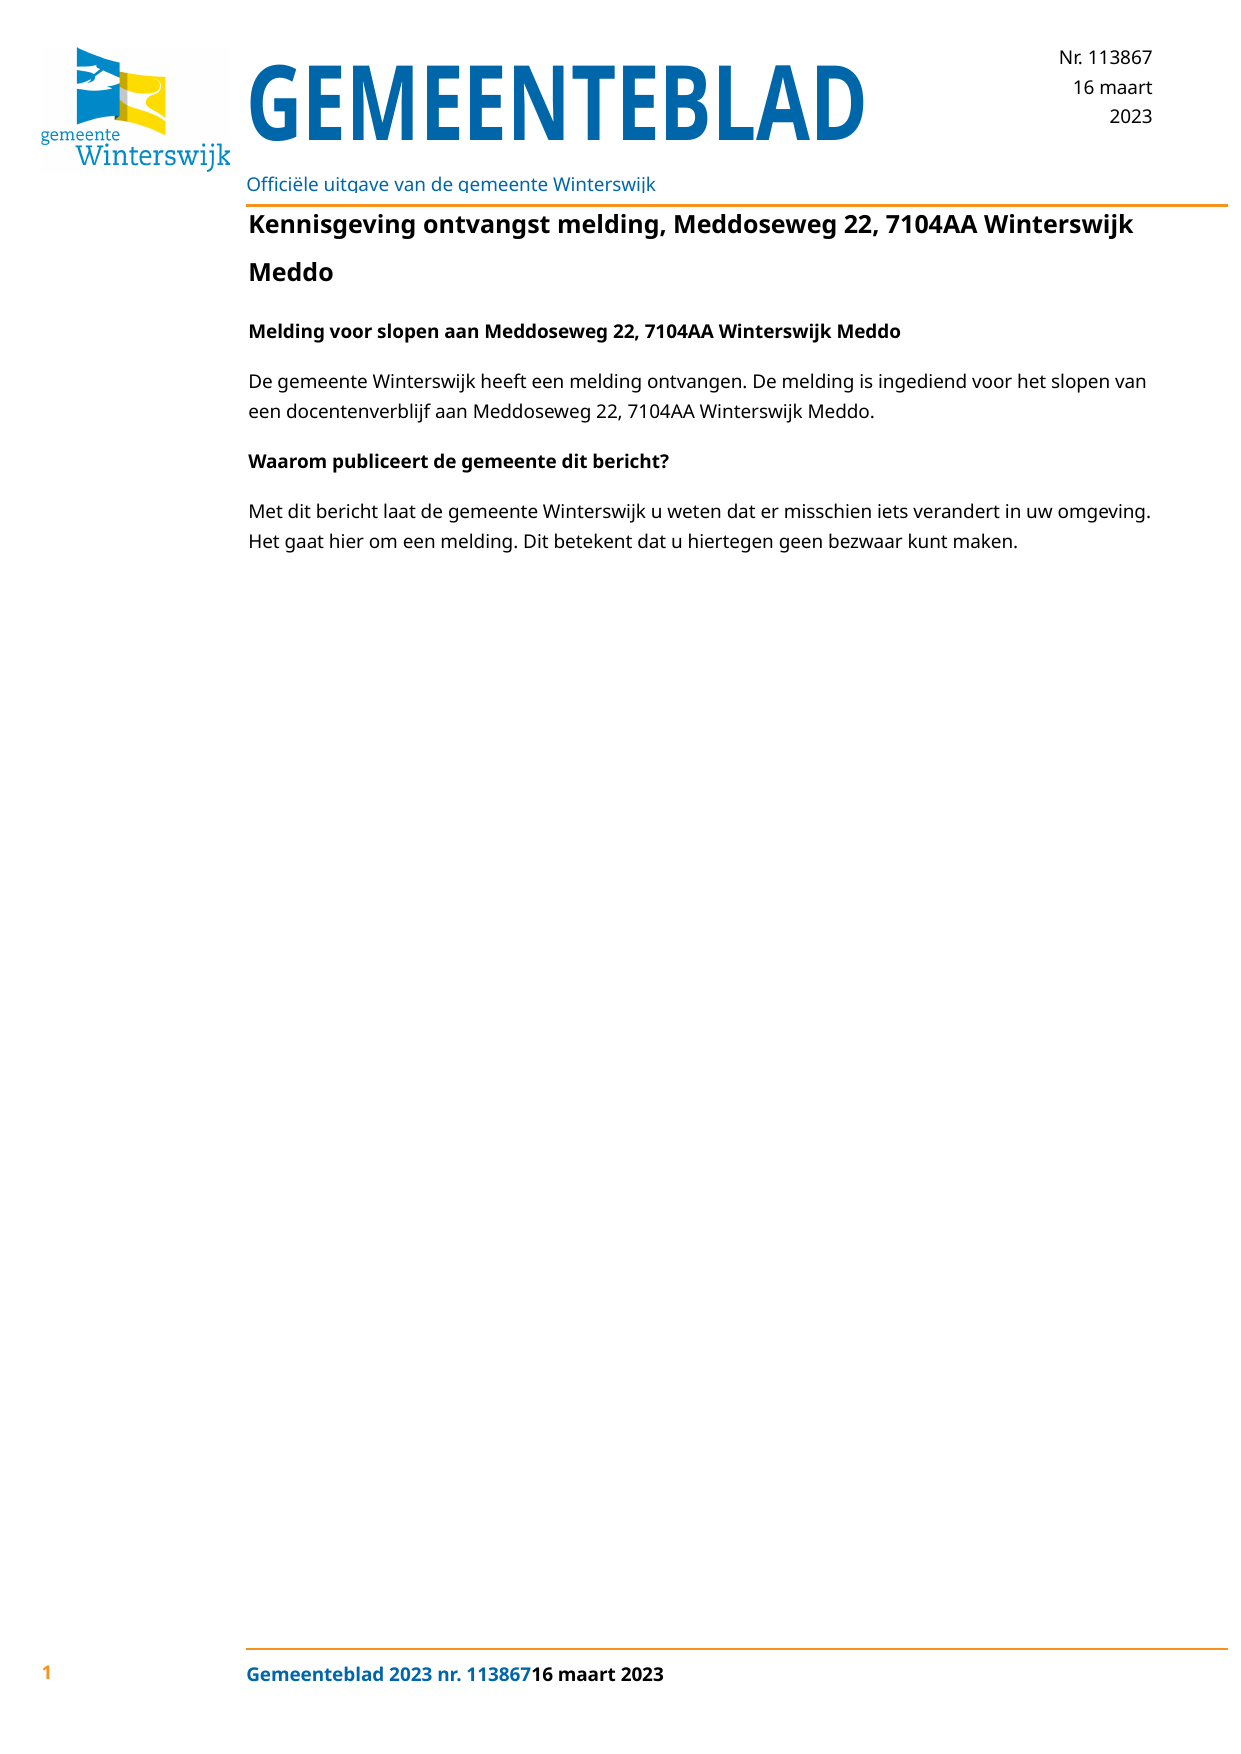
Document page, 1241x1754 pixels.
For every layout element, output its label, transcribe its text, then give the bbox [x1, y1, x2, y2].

picture [225, 153, 231, 162]
text Kennisgeving ontvangst melding, Meddoseweg 22, 7104AA Winterswijk Meddo [248, 207, 1152, 288]
text Waarom publiceert de gemeente dit bericht? [248, 448, 1152, 474]
text Melding voor slopen aan Meddoseweg 22, 7104AA Winterswijk Meddo [248, 318, 1152, 344]
text De gemeente Winterswijk heeft een melding ontvangen. De melding is ingediend voor het slopen van een docentenverblijf aan Meddoseweg 22, 7104AA Winterswijk Meddo. [248, 368, 1152, 424]
picture [41, 47, 231, 172]
text Met dit bericht laat de gemeente Winterswijk u weten dat er misschien iets verandert in uw omgeving. Het gaat hier om een melding. Dit betekent dat u hiertegen geen bezwaar kunt maken. [248, 499, 1152, 554]
